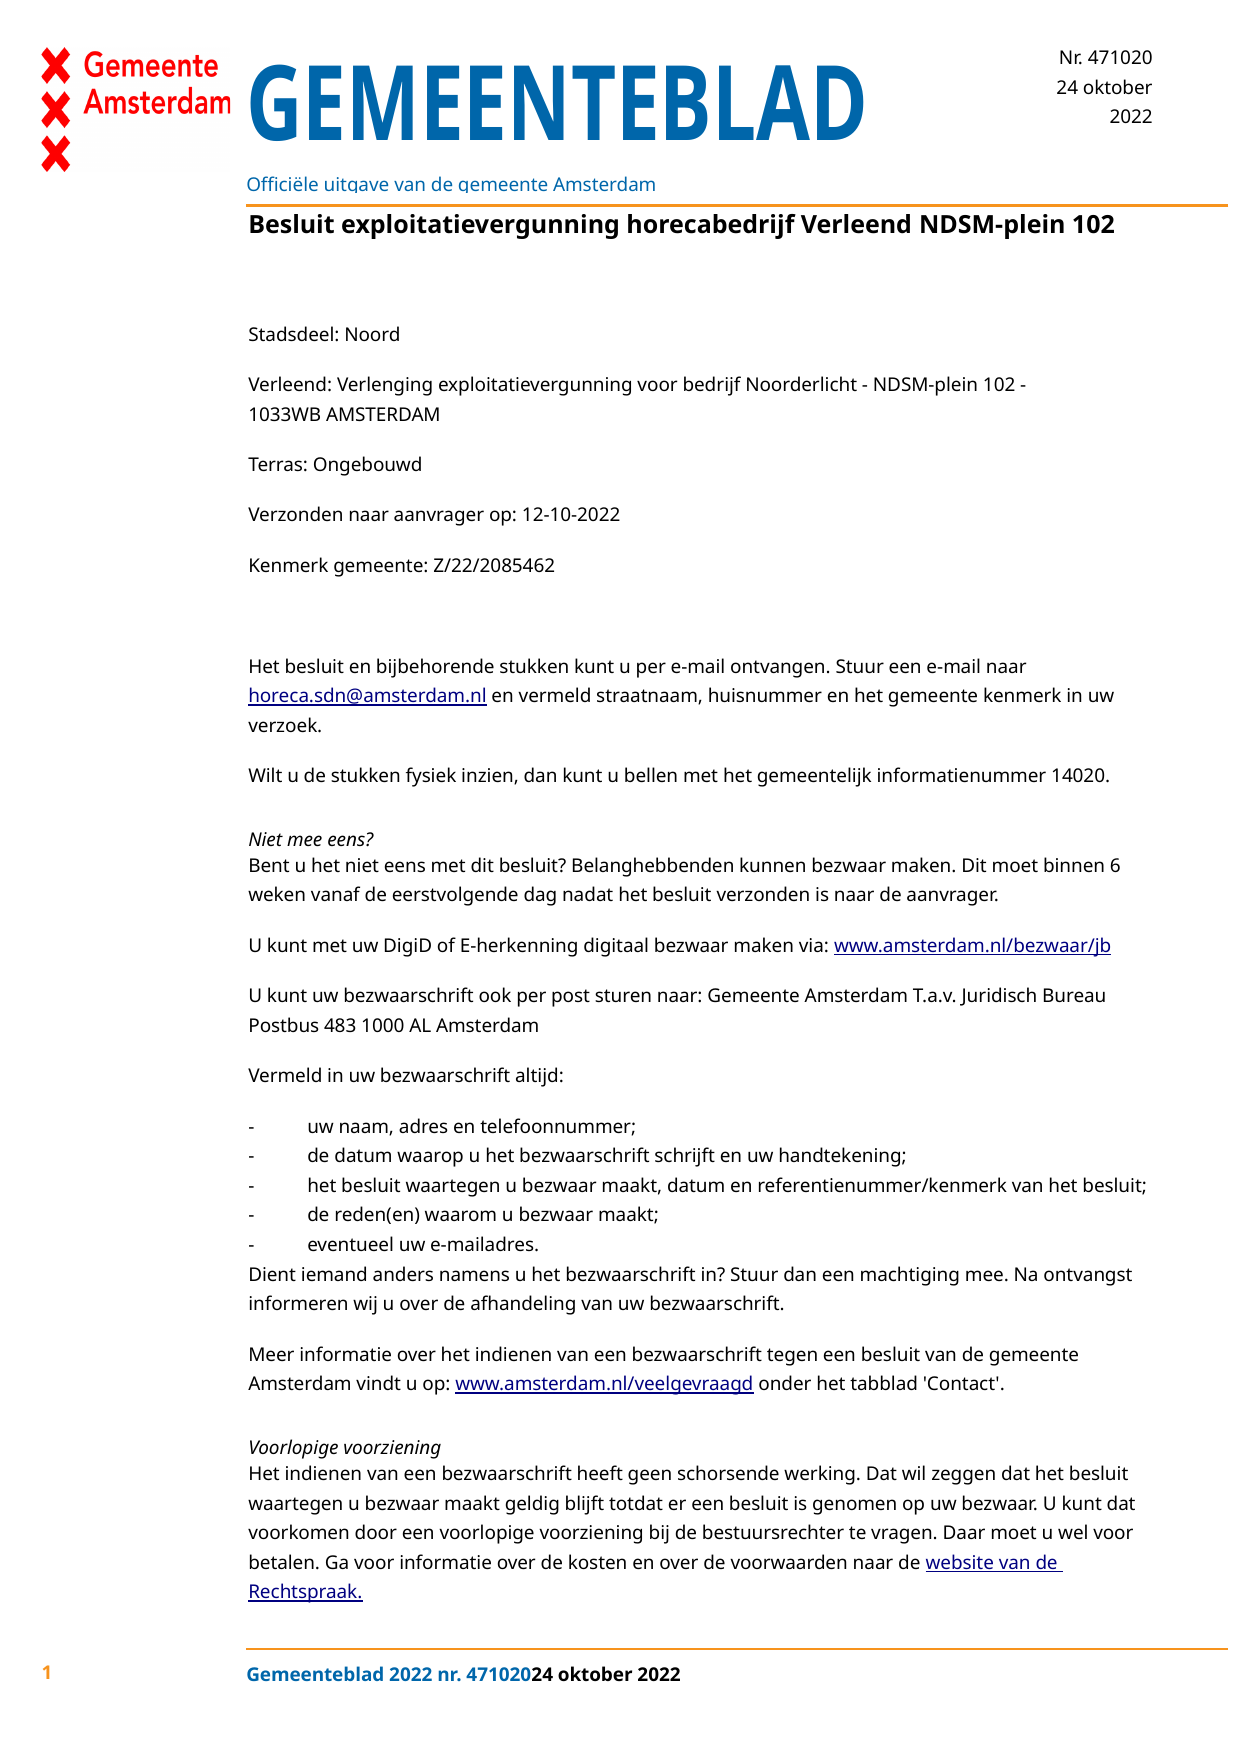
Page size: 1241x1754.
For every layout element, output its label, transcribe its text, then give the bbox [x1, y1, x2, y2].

text Het besluit en bijbehorende stukken kunt u per e-mail ontvangen. Stuur een e-mail naar horeca.sdn@amsterdam.nl en vermeld straatnaam, huisnummer en het gemeente kenmerk in uw verzoek. [248, 653, 1152, 738]
text Dient iemand anders namens u het bezwaarschrift in? Stuur dan een machtiging mee. Na ontvangst informeren wij u over de afhandeling van uw bezwaarschrift. [248, 1261, 1152, 1316]
text Wilt u de stukken fysiek inzien, dan kunt u bellen met het gemeentelijk informatienummer 14020. [248, 762, 1152, 788]
picture [41, 47, 231, 172]
text Het indienen van een bezwaarschrift heeft geen schorsende werking. Dat wil zeggen dat het besluit waartegen u bezwaar maakt geldig blijft totdat er een besluit is genomen op uw bezwaar. U kunt dat voorkomen door een voorlopige voorziening bij de bestuursrechter te vragen. Daar moet u wel voor betalen. Ga voor informatie over de kosten en over de voorwaarden naar de website van de Rechtspraak. [248, 1460, 1152, 1604]
text Voorlopige voorziening [248, 1434, 1152, 1460]
list het besluit waartegen u bezwaar maakt, datum en referentienummer/kenmerk van het besluit; [248, 1172, 1152, 1198]
text U kunt uw bezwaarschrift ook per post sturen naar: Gemeente Amsterdam T.a.v. Juridisch Bureau Postbus 483 1000 AL Amsterdam [248, 982, 1152, 1038]
text Stadsdeel: Noord [248, 321, 1152, 346]
text Besluit exploitatievergunning horecabedrijf Verleend NDSM-plein 102 [248, 207, 1152, 241]
list eventueel uw e-mailadres. [248, 1231, 1152, 1257]
text Meer informatie over het indienen van een bezwaarschrift tegen een besluit van de gemeente Amsterdam vindt u op: www.amsterdam.nl/veelgevraagd onder het tabblad 'Contact'. [248, 1341, 1152, 1396]
list uw naam, adres en telefoonnummer; [248, 1113, 1152, 1139]
list de datum waarop u het bezwaarschrift schrijft en uw handtekening; [248, 1142, 1152, 1168]
text Bent u het niet eens met dit besluit? Belanghebbenden kunnen bezwaar maken. Dit moet binnen 6 weken vanaf de eerstvolgende dag nadat het besluit verzonden is naar de aanvrager. [248, 852, 1152, 907]
text Vermeld in uw bezwaarschrift altijd: [248, 1062, 1152, 1088]
text U kunt met uw DigiD of E-herkenning digitaal bezwaar maken via: www.amsterdam.nl/bezwaar/jb [248, 932, 1152, 958]
text Verleend: Verlenging exploitatievergunning voor bedrijf Noorderlicht - NDSM-plein 102 - 1033WB AMSTERDAM [248, 371, 1152, 426]
list de reden(en) waarom u bezwaar maakt; [248, 1202, 1152, 1227]
text Niet mee eens? [248, 826, 1152, 852]
text Terras: Ongebouwd [248, 451, 1152, 477]
text Verzonden naar aanvrager op: 12-10-2022 [248, 502, 1152, 527]
text Kenmerk gemeente: Z/22/2085462 [248, 552, 1152, 578]
